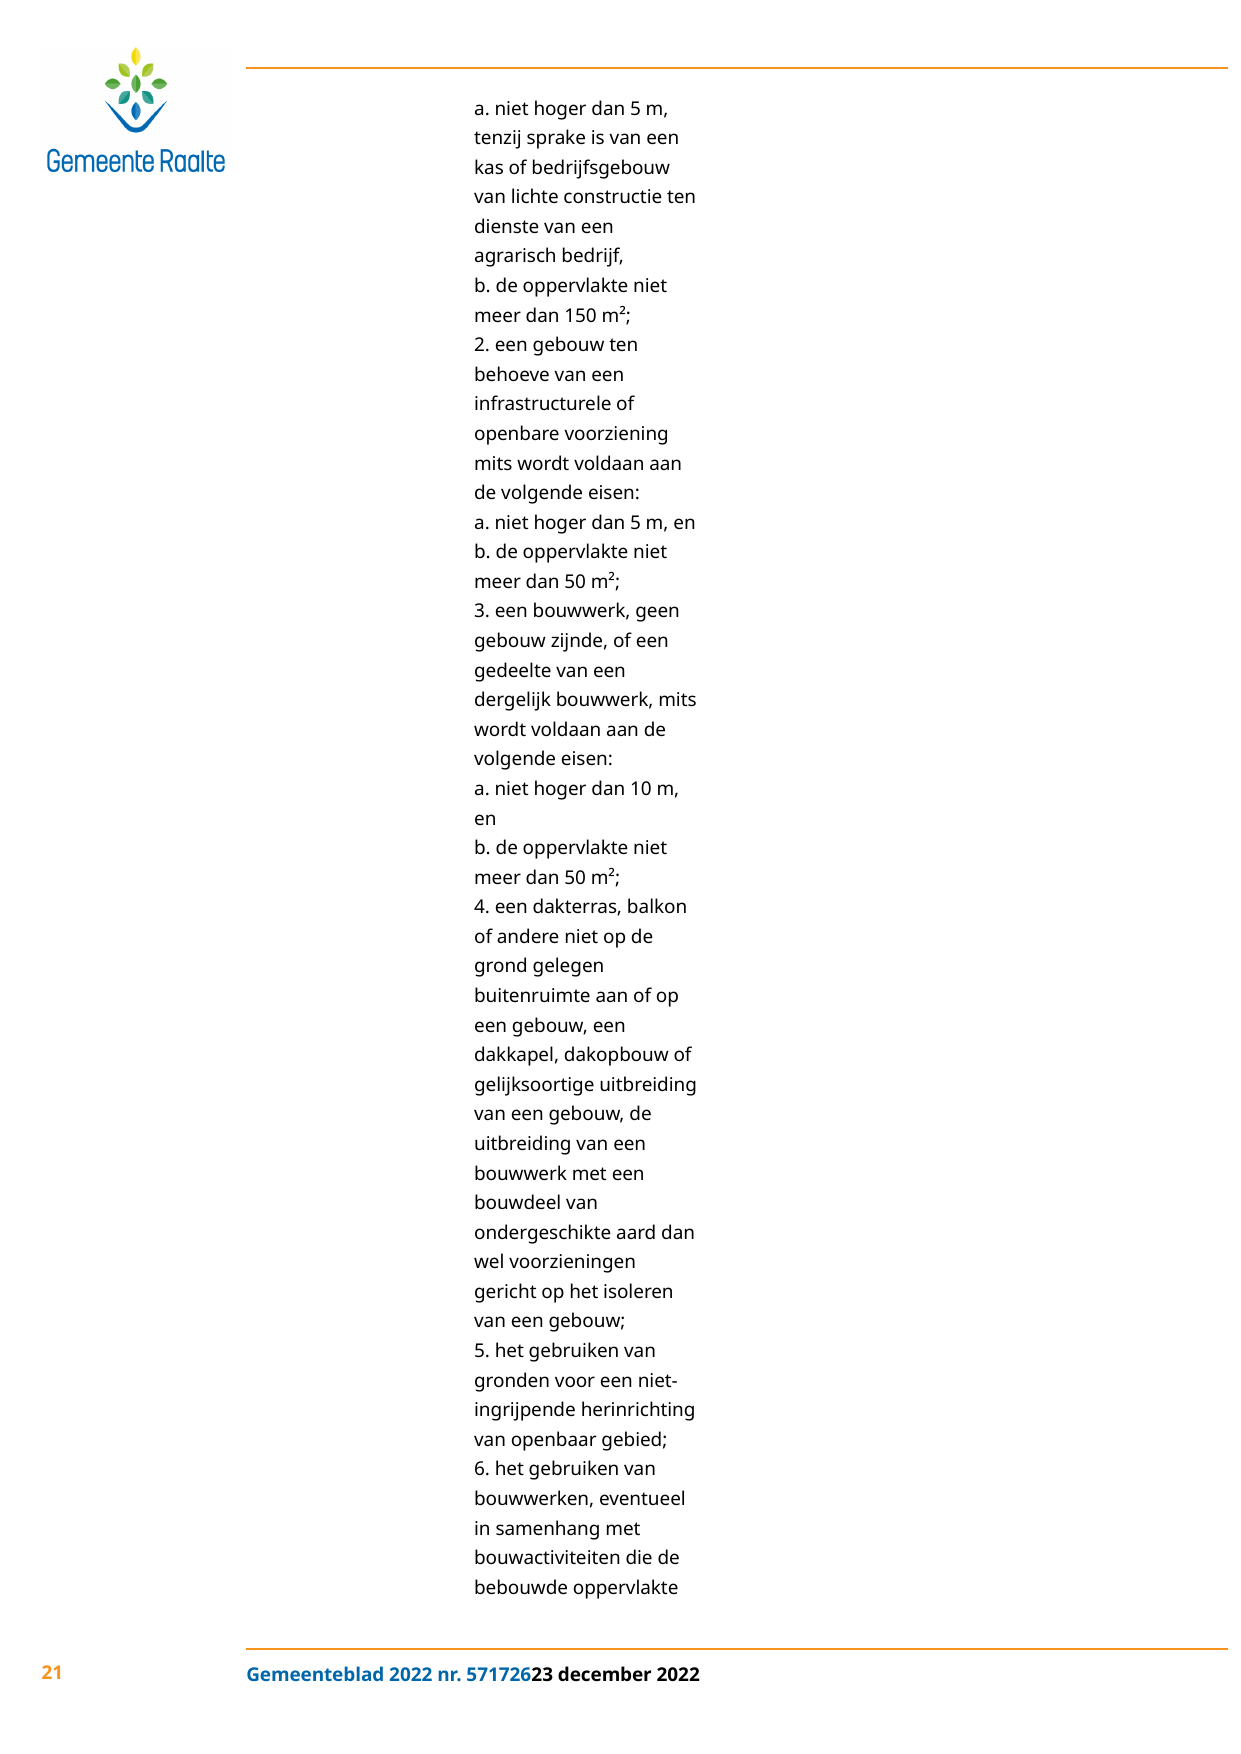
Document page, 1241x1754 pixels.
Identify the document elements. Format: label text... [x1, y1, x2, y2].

table_cell [248, 95, 474, 1600]
table_cell [700, 95, 926, 1600]
picture [41, 47, 231, 172]
table_cell a. niet hoger dan 5 m, tenzij sprake is van een kas of bedrijfsgebouw van lichte constructie ten dienste van een agrarisch bedrijf, b. de oppervlakte niet meer dan 150 m²; 2. een gebouw ten behoeve van een infrastructurele of openbare voorziening mits wordt voldaan aan de volgende eisen: a. niet hoger dan 5 m, en b. de oppervlakte niet meer dan 50 m²; 3. een bouwwerk, geen gebouw zijnde, of een gedeelte van een dergelijk bouwwerk, mits wordt voldaan aan de volgende eisen: a. niet hoger dan 10 m, en b. de oppervlakte niet meer dan 50 m²; 4. een dakterras, balkon of andere niet op de grond gelegen buitenruimte aan of op een gebouw, een dakkapel, dakopbouw of gelijksoortige uitbreiding van een gebouw, de uitbreiding van een bouwwerk met een bouwdeel van ondergeschikte aard dan wel voorzieningen gericht op het isoleren van een gebouw; 5. het gebruiken van gronden voor een niet-ingrijpende herinrichting van openbaar gebied; 6. het gebruiken van bouwwerken, eventueel in samenhang met bouwactiviteiten die de bebouwde oppervlakte [474, 95, 700, 1600]
